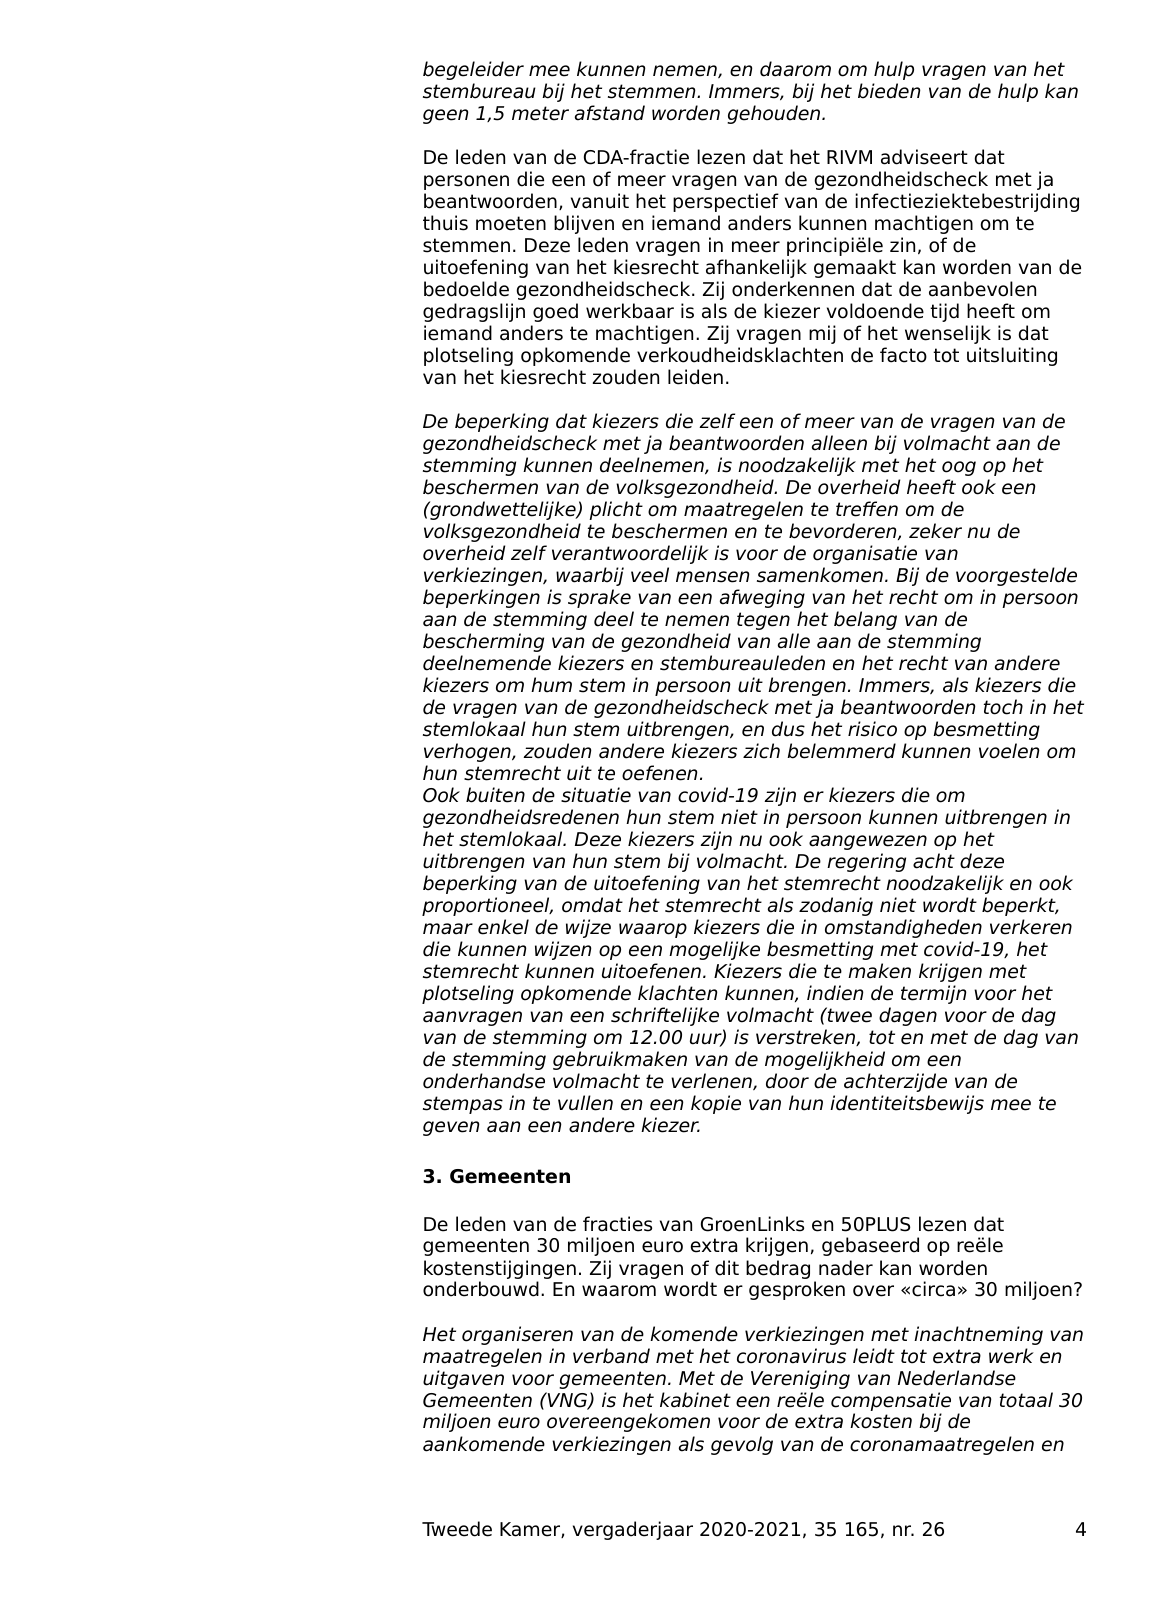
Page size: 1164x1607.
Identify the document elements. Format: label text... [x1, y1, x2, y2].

text Ook buiten de situatie van covid-19 zijn er kiezers die om gezondheidsredenen hun stem niet in persoon kunnen uitbrengen in het stemlokaal. Deze kiezers zijn nu ook aangewezen op het uitbrengen van hun stem bij volmacht. De regering acht deze beperking van de uitoefening van het stemrecht noodzakelijk en ook proportioneel, omdat het stemrecht als zodanig niet wordt beperkt, maar enkel de wijze waarop kiezers die in omstandigheden verkeren die kunnen wijzen op een mogelijke besmetting met covid-19, het stemrecht kunnen uitoefenen. Kiezers die te maken krijgen met plotseling opkomende klachten kunnen, indien de termijn voor het aanvragen van een schriftelijke volmacht (twee dagen voor de dag van de stemming om 12.00 uur) is verstreken, tot en met de dag van de stemming gebruikmaken van de mogelijkheid om een onderhandse volmacht te verlenen, door de achterzijde van de stempas in te vullen en een kopie van hun identiteitsbewijs mee te geven aan een andere kiezer. [422, 785, 1087, 1136]
text begeleider mee kunnen nemen, en daarom om hulp vragen van het stembureau bij het stemmen. Immers, bij het bieden van de hulp kan geen 1,5 meter afstand worden gehouden. [422, 59, 1087, 125]
text De beperking dat kiezers die zelf een of meer van de vragen van de gezondheidscheck met ja beantwoorden alleen bij volmacht aan de stemming kunnen deelnemen, is noodzakelijk met het oog op het beschermen van de volksgezondheid. De overheid heeft ook een (grondwettelijke) plicht om maatregelen te treffen om de volksgezondheid te beschermen en te bevorderen, zeker nu de overheid zelf verantwoordelijk is voor de organisatie van verkiezingen, waarbij veel mensen samenkomen. Bij de voorgestelde beperkingen is sprake van een afweging van het recht om in persoon aan de stemming deel te nemen tegen het belang van de bescherming van de gezondheid van alle aan de stemming deelnemende kiezers en stembureauleden en het recht van andere kiezers om hum stem in persoon uit brengen. Immers, als kiezers die de vragen van de gezondheidscheck met ja beantwoorden toch in het stemlokaal hun stem uitbrengen, en dus het risico op besmetting verhogen, zouden andere kiezers zich belemmerd kunnen voelen om hun stemrecht uit te oefenen. [422, 411, 1087, 785]
text De leden van de CDA-fractie lezen dat het RIVM adviseert dat personen die een of meer vragen van de gezondheidscheck met ja beantwoorden, vanuit het perspectief van de infectieziektebestrijding thuis moeten blijven en iemand anders kunnen machtigen om te stemmen. Deze leden vragen in meer principiële zin, of de uitoefening van het kiesrecht afhankelijk gemaakt kan worden van de bedoelde gezondheidscheck. Zij onderkennen dat de aanbevolen gedragslijn goed werkbaar is als de kiezer voldoende tijd heeft om iemand anders te machtigen. Zij vragen mij of het wenselijk is dat plotseling opkomende verkoudheidsklachten de facto tot uitsluiting van het kiesrecht zouden leiden. [422, 147, 1087, 389]
subtitle 3. Gemeenten [422, 1166, 1087, 1188]
text De leden van de fracties van GroenLinks en 50PLUS lezen dat gemeenten 30 miljoen euro extra krijgen, gebaseerd op reële kostenstijgingen. Zij vragen of dit bedrag nader kan worden onderbouwd. En waarom wordt er gesproken over «circa» 30 miljoen? [422, 1213, 1087, 1301]
text Het organiseren van de komende verkiezingen met inachtneming van maatregelen in verband met het coronavirus leidt tot extra werk en uitgaven voor gemeenten. Met de Vereniging van Nederlandse Gemeenten (VNG) is het kabinet een reële compensatie van totaal 30 miljoen euro overeengekomen voor de extra kosten bij de aankomende verkiezingen als gevolg van de coronamaatregelen en [422, 1323, 1087, 1455]
